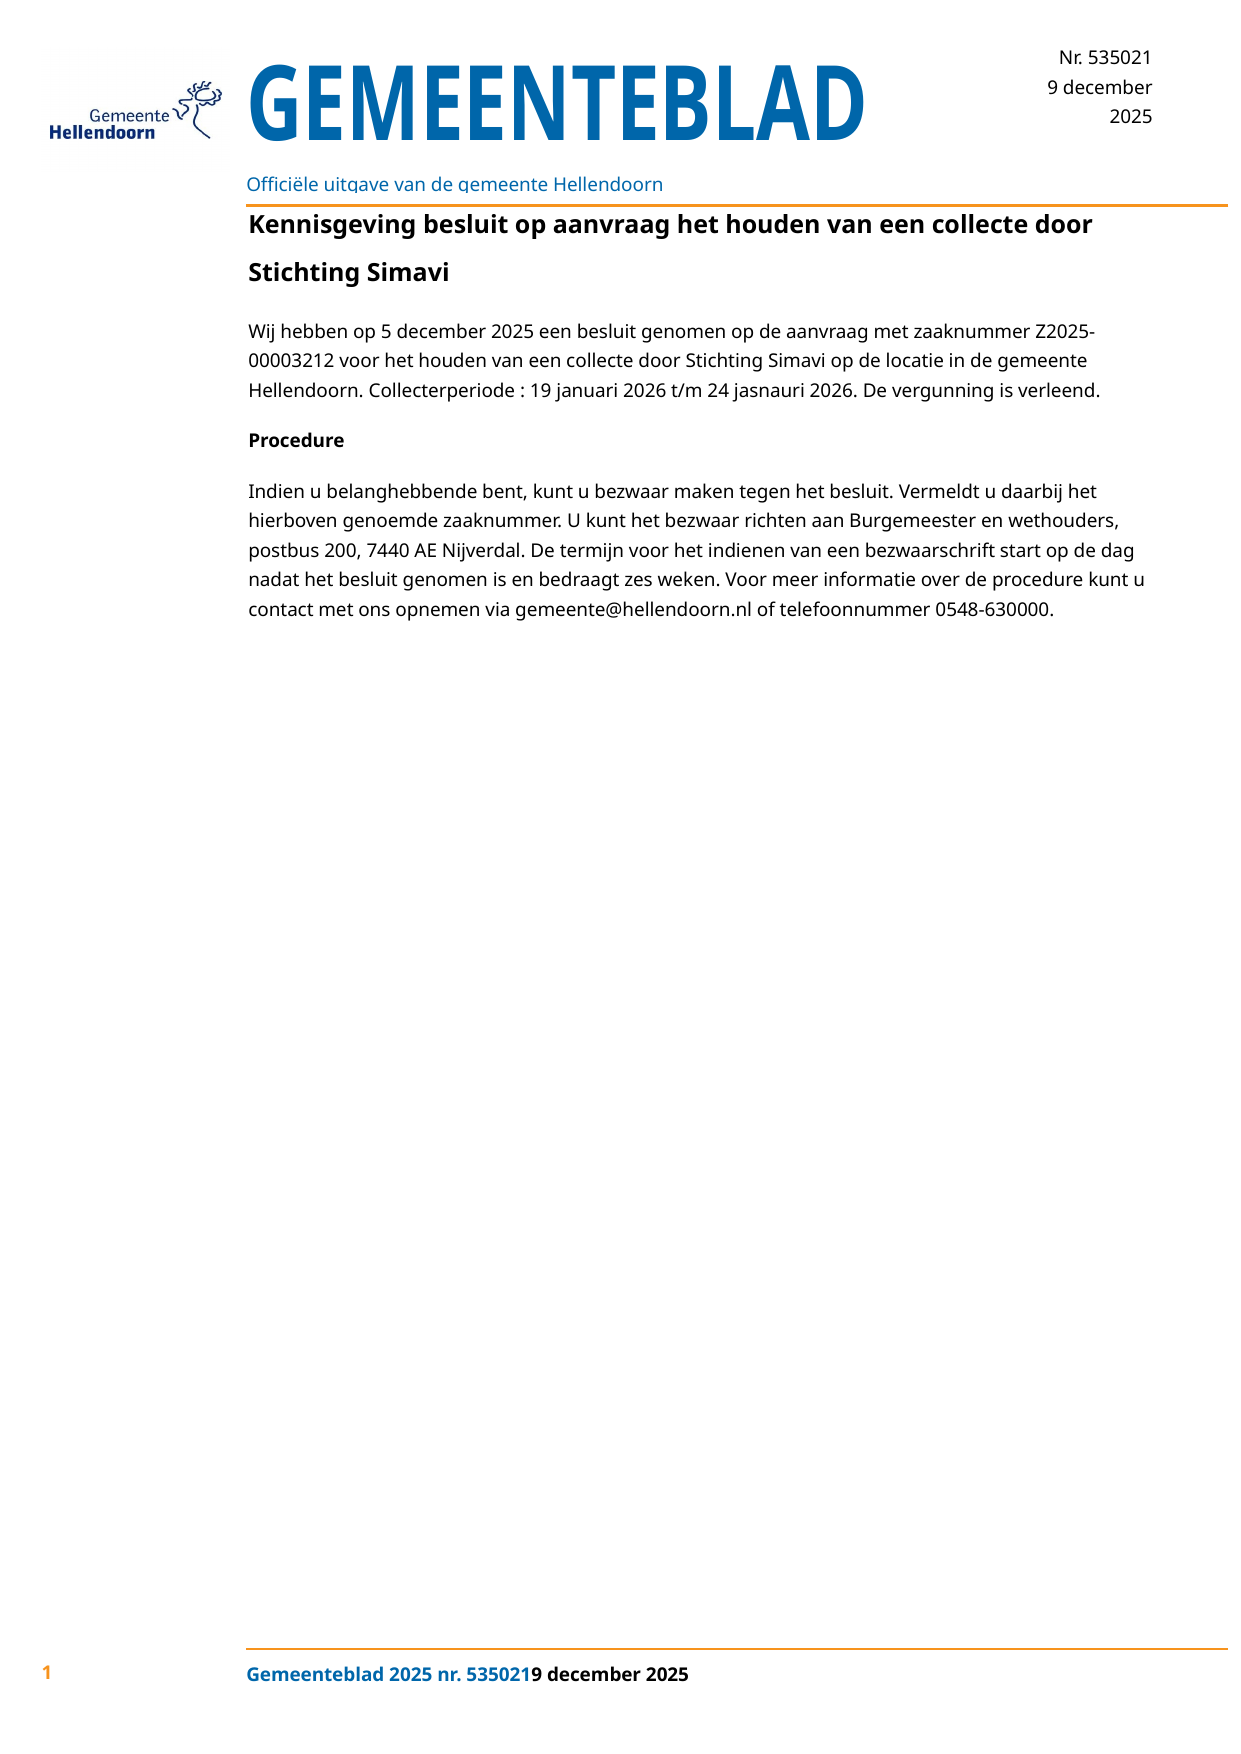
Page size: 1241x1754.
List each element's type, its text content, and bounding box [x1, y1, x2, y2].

text Kennisgeving besluit op aanvraag het houden van een collecte door Stichting Simavi [248, 207, 1152, 288]
picture [41, 47, 231, 172]
text Indien u belanghebbende bent, kunt u bezwaar maken tegen het besluit. Vermeldt u daarbij het hierboven genoemde zaaknummer. U kunt het bezwaar richten aan Burgemeester en wethouders, postbus 200, 7440 AE Nijverdal. De termijn voor het indienen van een bezwaarschrift start op de dag nadat het besluit genomen is en bedraagt zes weken. Voor meer informatie over de procedure kunt u contact met ons opnemen via gemeente@hellendoorn.nl of telefoonnummer 0548-630000. [248, 478, 1152, 622]
text Wij hebben op 5 december 2025 een besluit genomen op de aanvraag met zaaknummer Z2025-00003212 voor het houden van een collecte door Stichting Simavi op de locatie in de gemeente Hellendoorn. Collecterperiode : 19 januari 2026 t/m 24 jasnauri 2026. De vergunning is verleend. [248, 318, 1152, 403]
text Procedure [248, 427, 1152, 453]
